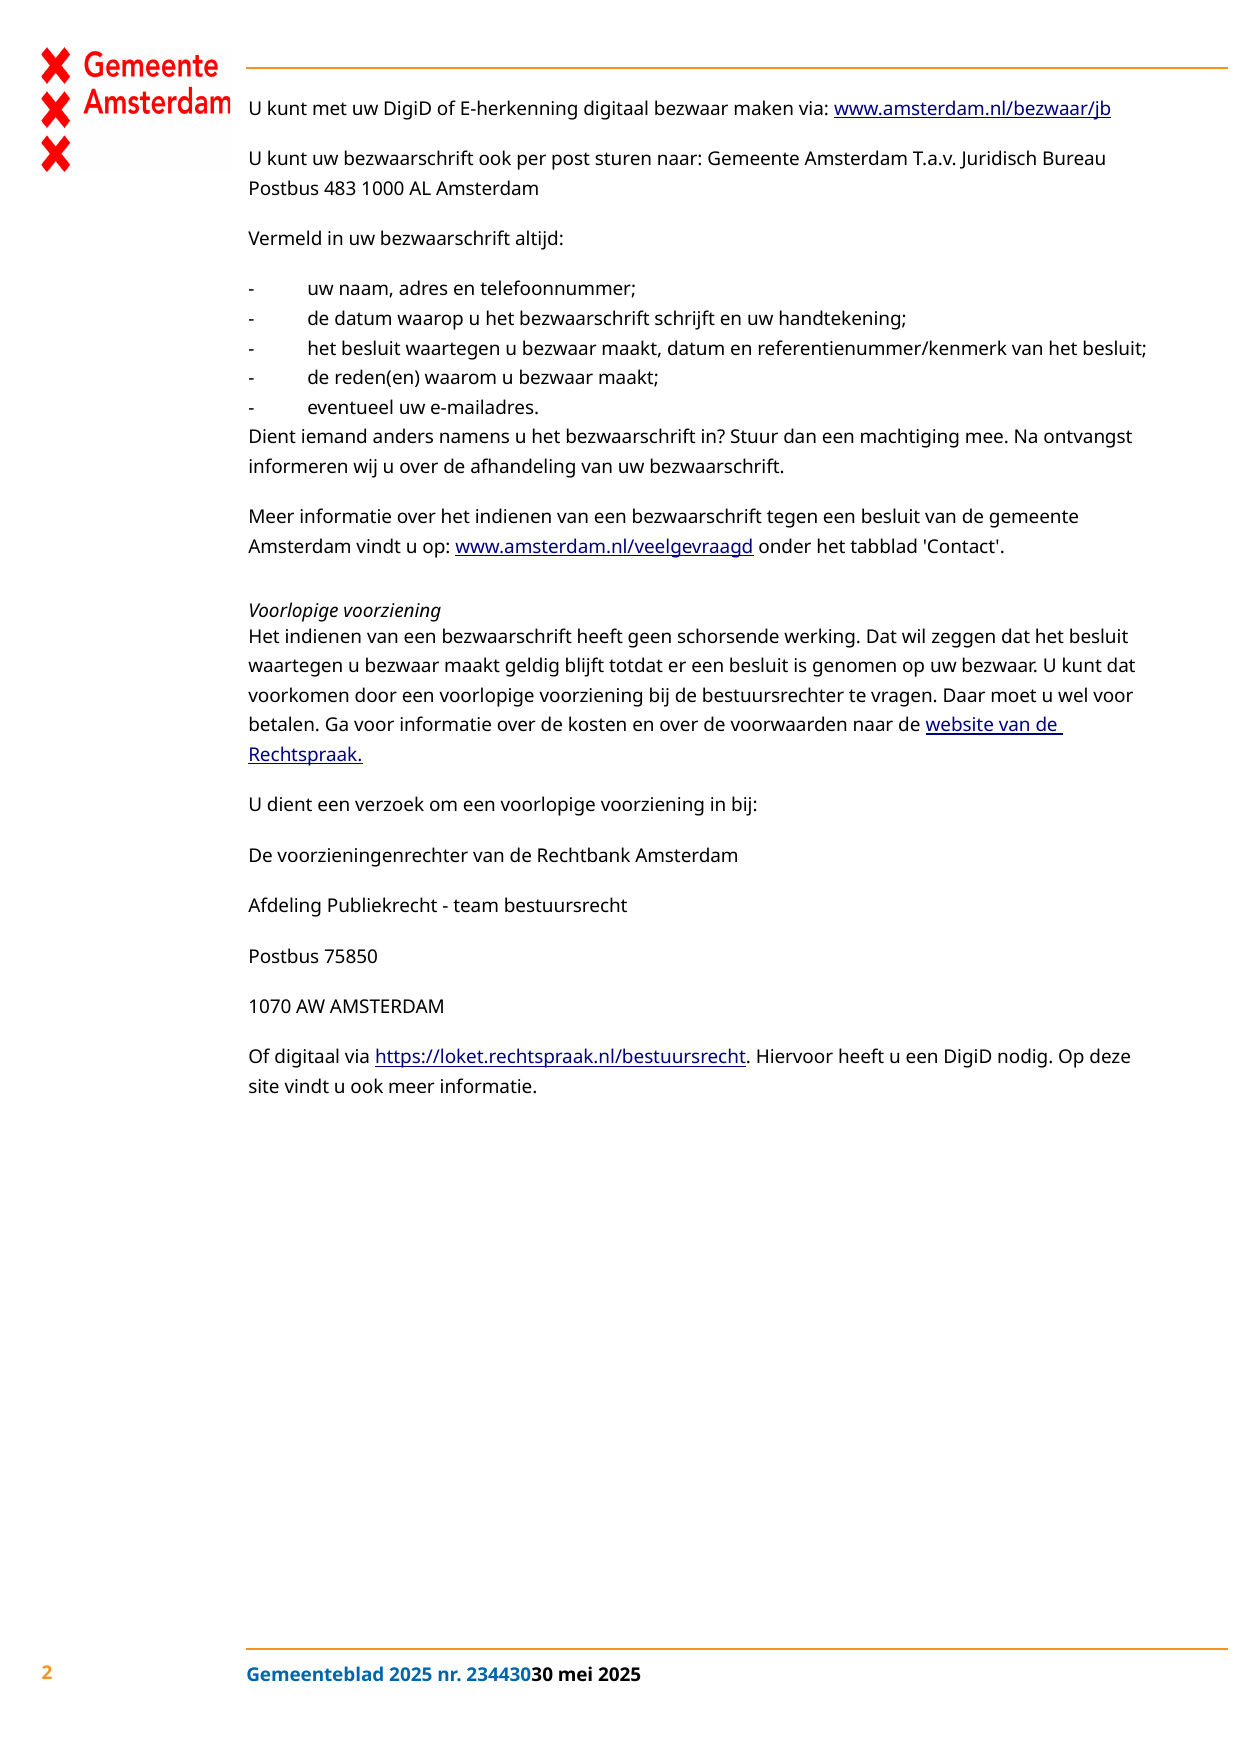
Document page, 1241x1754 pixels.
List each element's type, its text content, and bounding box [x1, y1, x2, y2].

text Afdeling Publiekrecht - team bestuursrecht [248, 892, 1152, 918]
list uw naam, adres en telefoonnummer; [248, 276, 1152, 301]
text Postbus 75850 [248, 943, 1152, 968]
picture [41, 47, 231, 172]
text U kunt met uw DigiD of E-herkenning digitaal bezwaar maken via: www.amsterdam.nl/bezwaar/jb [248, 95, 1152, 121]
list het besluit waartegen u bezwaar maakt, datum en referentienummer/kenmerk van het besluit; [248, 335, 1152, 361]
list de datum waarop u het bezwaarschrift schrijft en uw handtekening; [248, 305, 1152, 331]
text 1070 AW AMSTERDAM [248, 993, 1152, 1019]
text U kunt uw bezwaarschrift ook per post sturen naar: Gemeente Amsterdam T.a.v. Juridisch Bureau Postbus 483 1000 AL Amsterdam [248, 145, 1152, 201]
list de reden(en) waarom u bezwaar maakt; [248, 364, 1152, 390]
text Het indienen van een bezwaarschrift heeft geen schorsende werking. Dat wil zeggen dat het besluit waartegen u bezwaar maakt geldig blijft totdat er een besluit is genomen op uw bezwaar. U kunt dat voorkomen door een voorlopige voorziening bij de bestuursrechter te vragen. Daar moet u wel voor betalen. Ga voor informatie over de kosten en over de voorwaarden naar de website van de Rechtspraak. [248, 623, 1152, 767]
text U dient een verzoek om een voorlopige voorziening in bij: [248, 792, 1152, 817]
list eventueel uw e-mailadres. [248, 394, 1152, 420]
text Dient iemand anders namens u het bezwaarschrift in? Stuur dan een machtiging mee. Na ontvangst informeren wij u over de afhandeling van uw bezwaarschrift. [248, 423, 1152, 479]
text Meer informatie over het indienen van een bezwaarschrift tegen een besluit van de gemeente Amsterdam vindt u op: www.amsterdam.nl/veelgevraagd onder het tabblad 'Contact'. [248, 503, 1152, 559]
text Vermeld in uw bezwaarschrift altijd: [248, 225, 1152, 251]
text Of digitaal via https://loket.rechtspraak.nl/bestuursrecht. Hiervoor heeft u een DigiD nodig. Op deze site vindt u ook meer informatie. [248, 1044, 1152, 1099]
text Voorlopige voorziening [248, 597, 1152, 623]
text De voorzieningenrechter van de Rechtbank Amsterdam [248, 842, 1152, 868]
